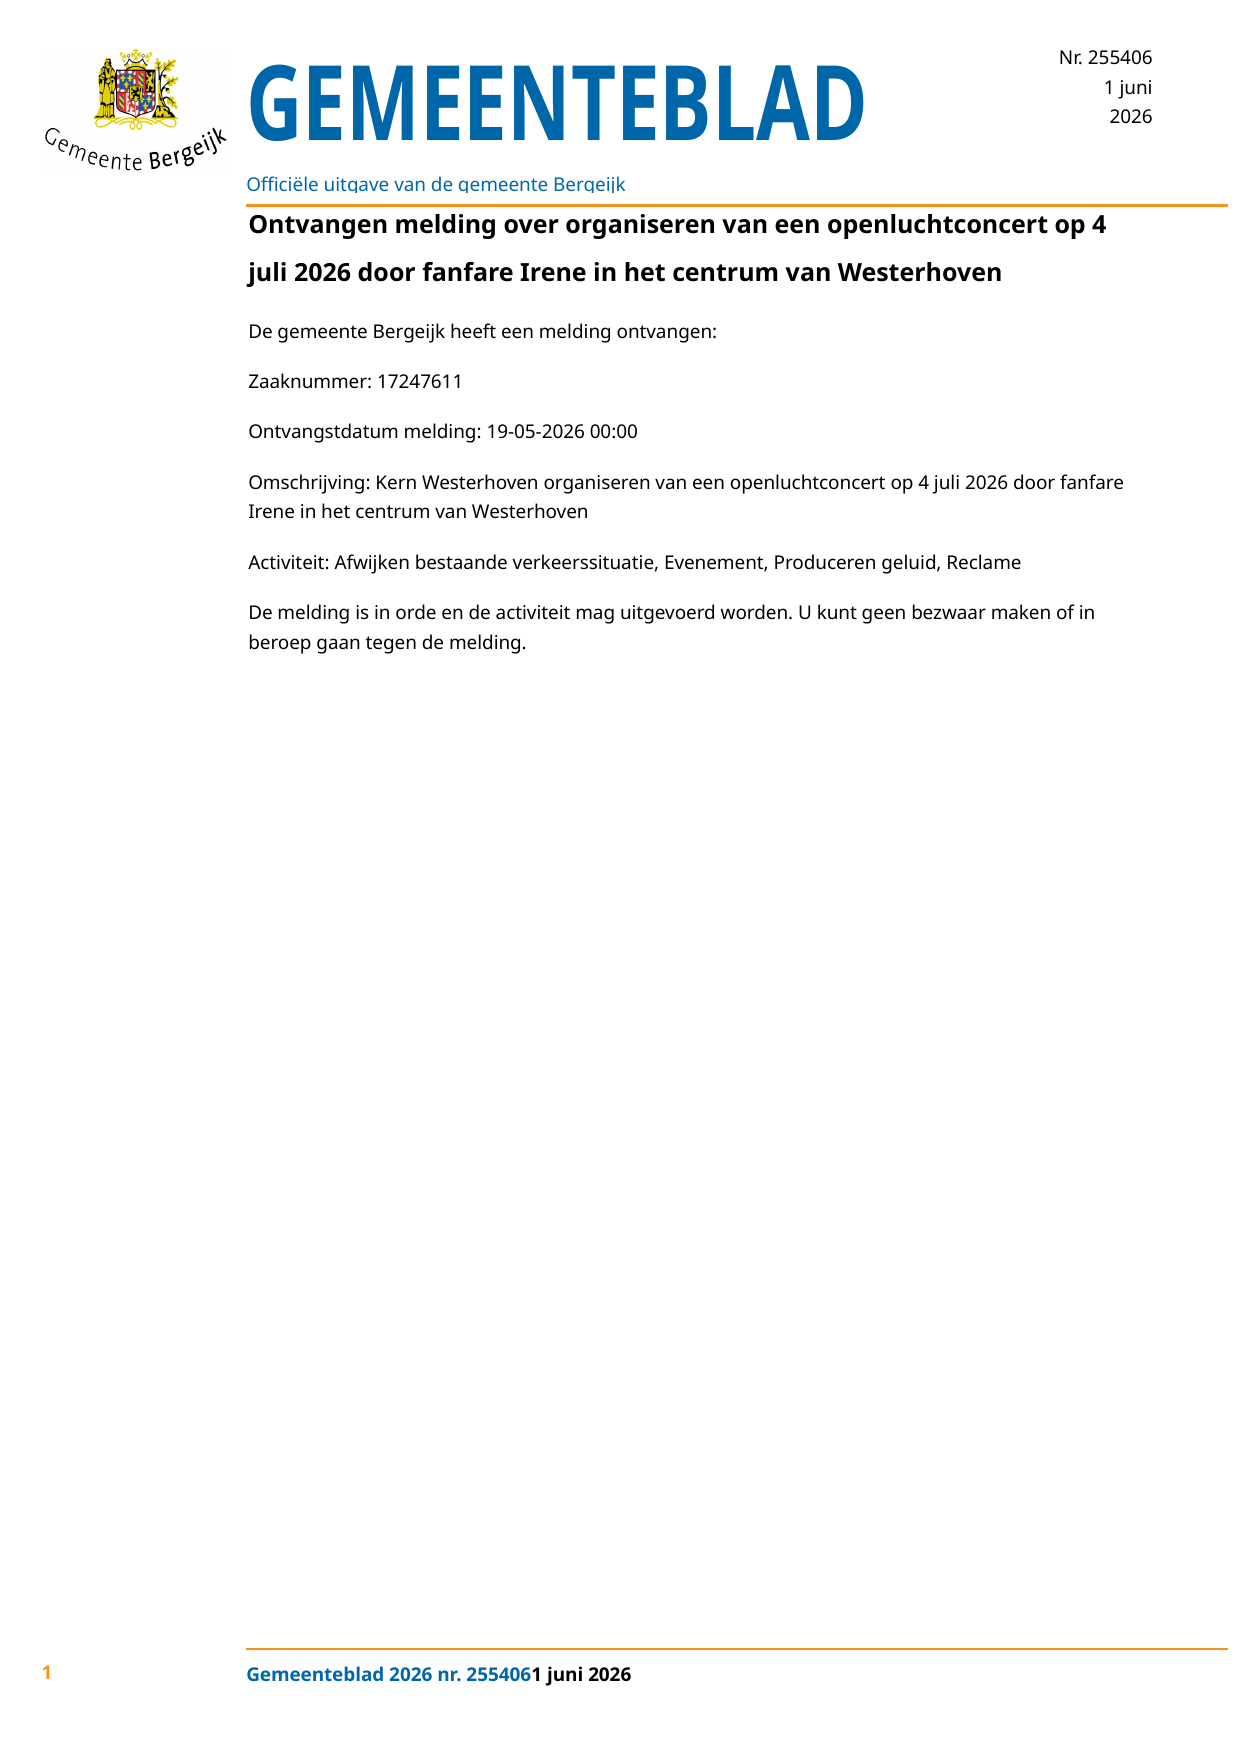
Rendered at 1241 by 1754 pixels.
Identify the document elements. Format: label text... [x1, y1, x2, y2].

picture [41, 47, 231, 172]
text Activiteit: Afwijken bestaande verkeerssituatie, Evenement, Produceren geluid, Reclame [248, 549, 1152, 575]
text De melding is in orde en de activiteit mag uitgevoerd worden. U kunt geen bezwaar maken of in beroep gaan tegen de melding. [248, 599, 1152, 655]
text Ontvangstdatum melding: 19-05-2026 00:00 [248, 419, 1152, 444]
text Ontvangen melding over organiseren van een openluchtconcert op 4 juli 2026 door fanfare Irene in het centrum van Westerhoven [248, 207, 1152, 288]
text Zaaknummer: 17247611 [248, 368, 1152, 394]
text Omschrijving: Kern Westerhoven organiseren van een openluchtconcert op 4 juli 2026 door fanfare Irene in het centrum van Westerhoven [248, 469, 1152, 524]
text De gemeente Bergeijk heeft een melding ontvangen: [248, 318, 1152, 344]
